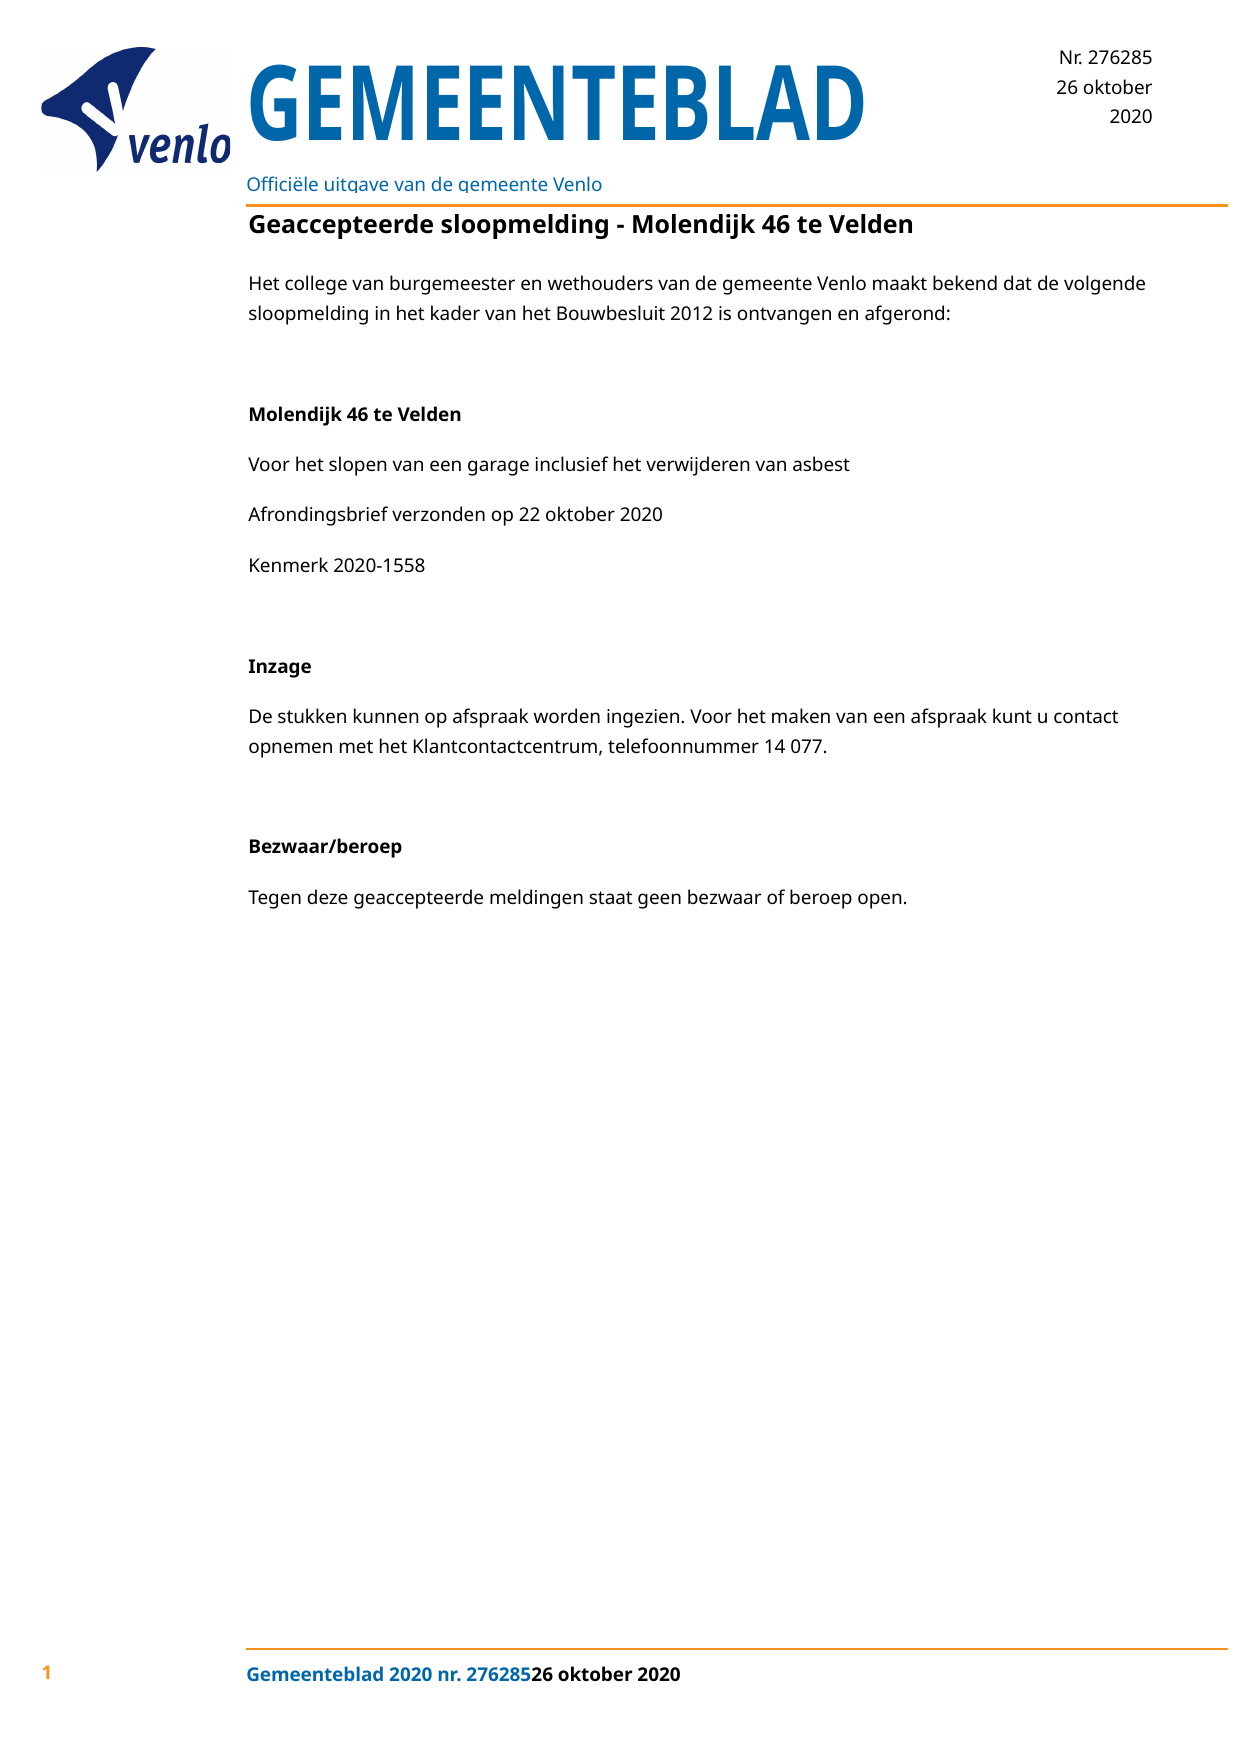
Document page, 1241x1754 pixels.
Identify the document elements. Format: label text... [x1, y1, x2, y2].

text Inzage [248, 653, 1152, 678]
text Bezwaar/beroep [248, 834, 1152, 859]
text Afrondingsbrief verzonden op 22 oktober 2020 [248, 502, 1152, 527]
text Het college van burgemeester en wethouders van de gemeente Venlo maakt bekend dat de volgende sloopmelding in het kader van het Bouwbesluit 2012 is ontvangen en afgerond: [248, 270, 1152, 326]
text Voor het slopen van een garage inclusief het verwijderen van asbest [248, 451, 1152, 477]
text De stukken kunnen op afspraak worden ingezien. Voor het maken van een afspraak kunt u contact opnemen met het Klantcontactcentrum, telefoonnummer 14 077. [248, 703, 1152, 758]
text Molendijk 46 te Velden [248, 401, 1152, 426]
picture [41, 47, 231, 172]
text Tegen deze geaccepteerde meldingen staat geen bezwaar of beroep open. [248, 884, 1152, 910]
text Kenmerk 2020-1558 [248, 552, 1152, 578]
text Geaccepteerde sloopmelding - Molendijk 46 te Velden [248, 207, 1152, 241]
